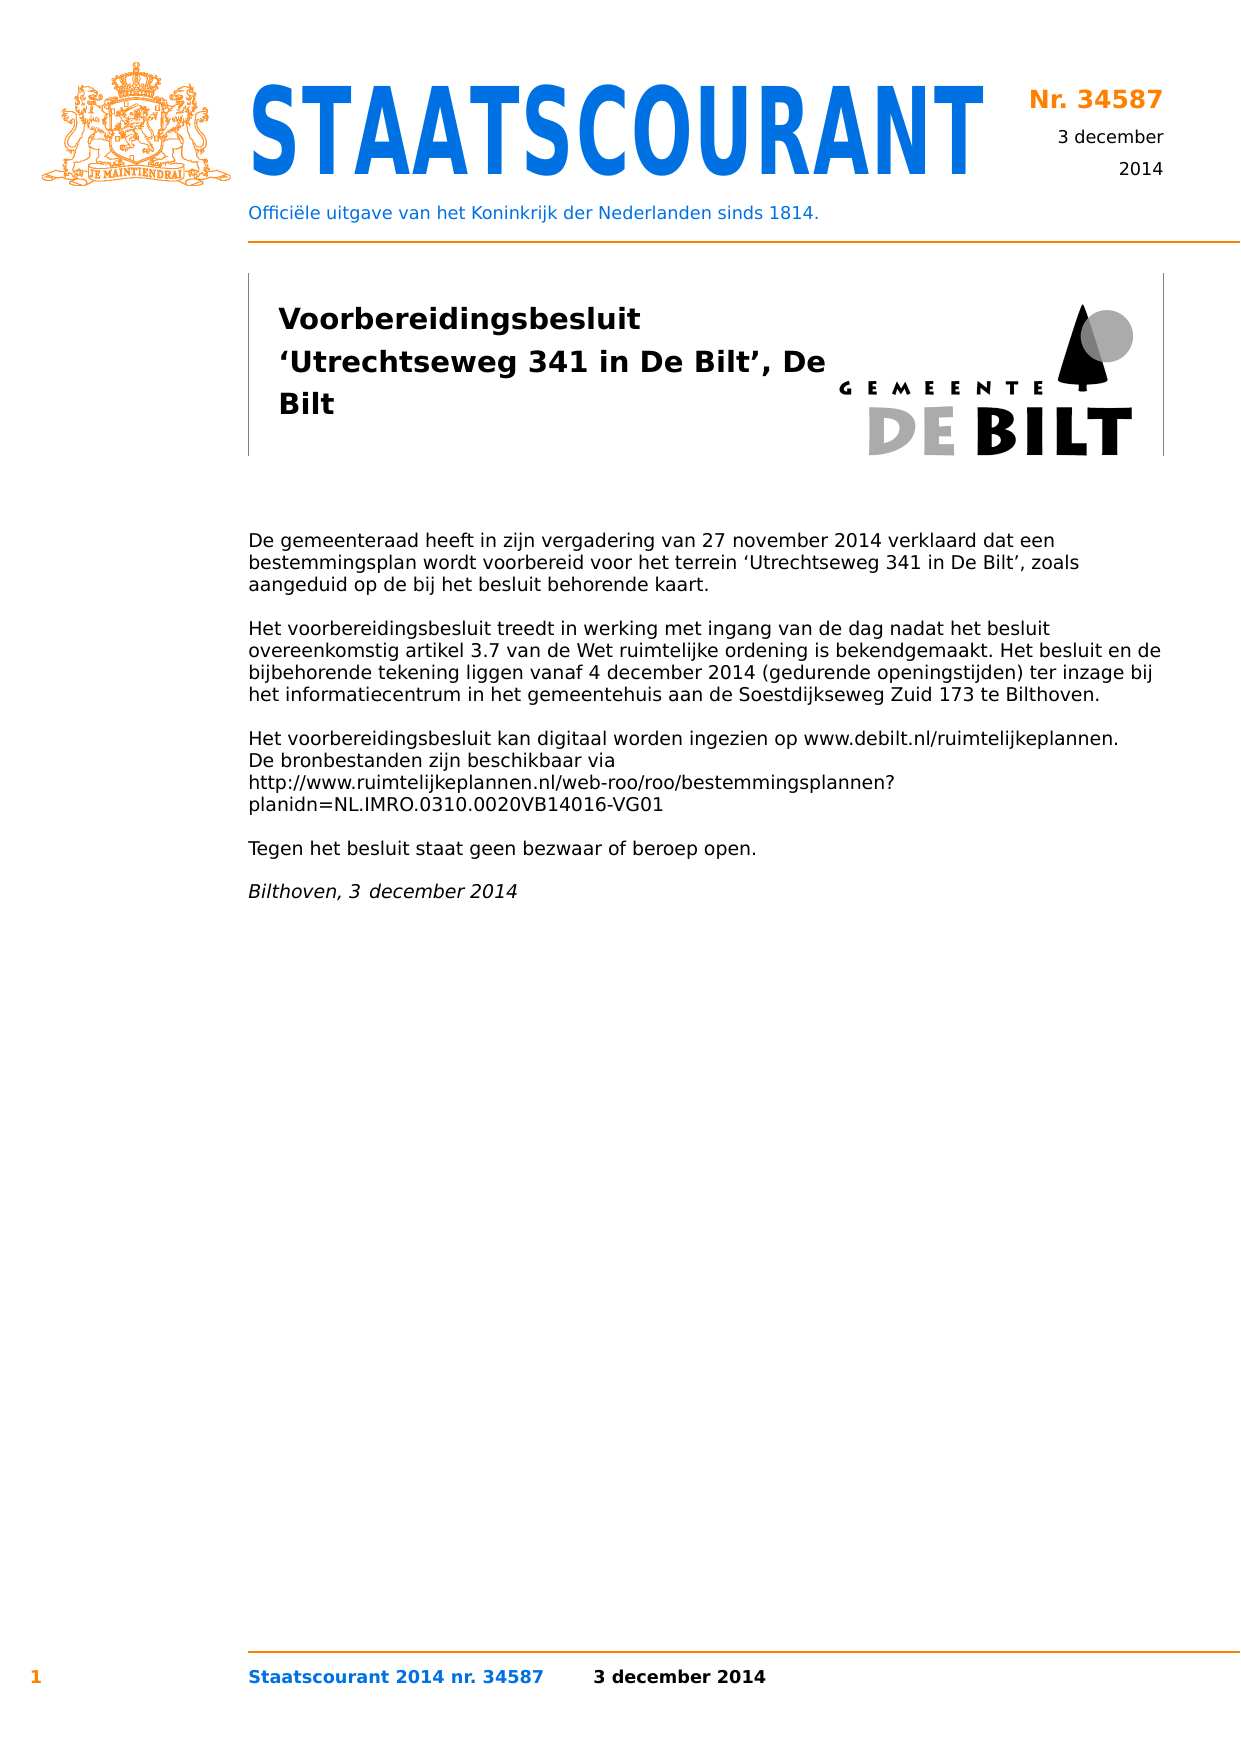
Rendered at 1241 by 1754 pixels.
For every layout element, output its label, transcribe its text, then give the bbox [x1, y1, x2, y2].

subtitle Voorbereidingsbesluit ‘Utrechtseweg 341 in De Bilt’, De Bilt [249, 273, 1163, 456]
table_cell 2014 [998, 153, 1240, 203]
text De gemeenteraad heeft in zijn vergadering van 27 november 2014 verklaard dat een bestemmingsplan wordt voorbereid voor het terrein ‘Utrechtseweg 341 in De Bilt’, zoals aangeduid op de bij het besluit behorende kaart. [248, 530, 1163, 596]
text De bronbestanden zijn beschikbaar via http://www.ruimtelijkeplannen.nl/web-roo/roo/bestemmingsplannen?planidn=NL.IMRO.0310.0020VB14016-VG01 [248, 750, 1163, 816]
picture [41, 62, 231, 186]
table_cell 3 december [998, 121, 1240, 153]
text Bilthoven, 3 december 2014 [248, 881, 1163, 903]
table_header STAATSCOURANT [248, 62, 998, 203]
table_header [25, 62, 248, 241]
text Het voorbereidingsbesluit treedt in werking met ingang van de dag nadat het besluit overeenkomstig artikel 3.7 van de Wet ruimtelijke ordening is bekendgemaakt. Het besluit en de bijbehorende tekening liggen vanaf 4 december 2014 (gedurende openingstijden) ter inzage bij het informatiecentrum in het gemeentehuis aan de Soestdijkseweg Zuid 173 te Bilthoven. [248, 618, 1163, 706]
text Het voorbereidingsbesluit kan digitaal worden ingezien op www.debilt.nl/ruimtelijkeplannen. [248, 728, 1163, 750]
text Tegen het besluit staat geen bezwaar of beroep open. [248, 837, 1163, 859]
table_cell Officiële uitgave van het Koninkrijk der Nederlanden sinds 1814. [248, 203, 1240, 241]
table_header Nr. 34587 [998, 62, 1240, 121]
picture [838, 302, 1134, 456]
